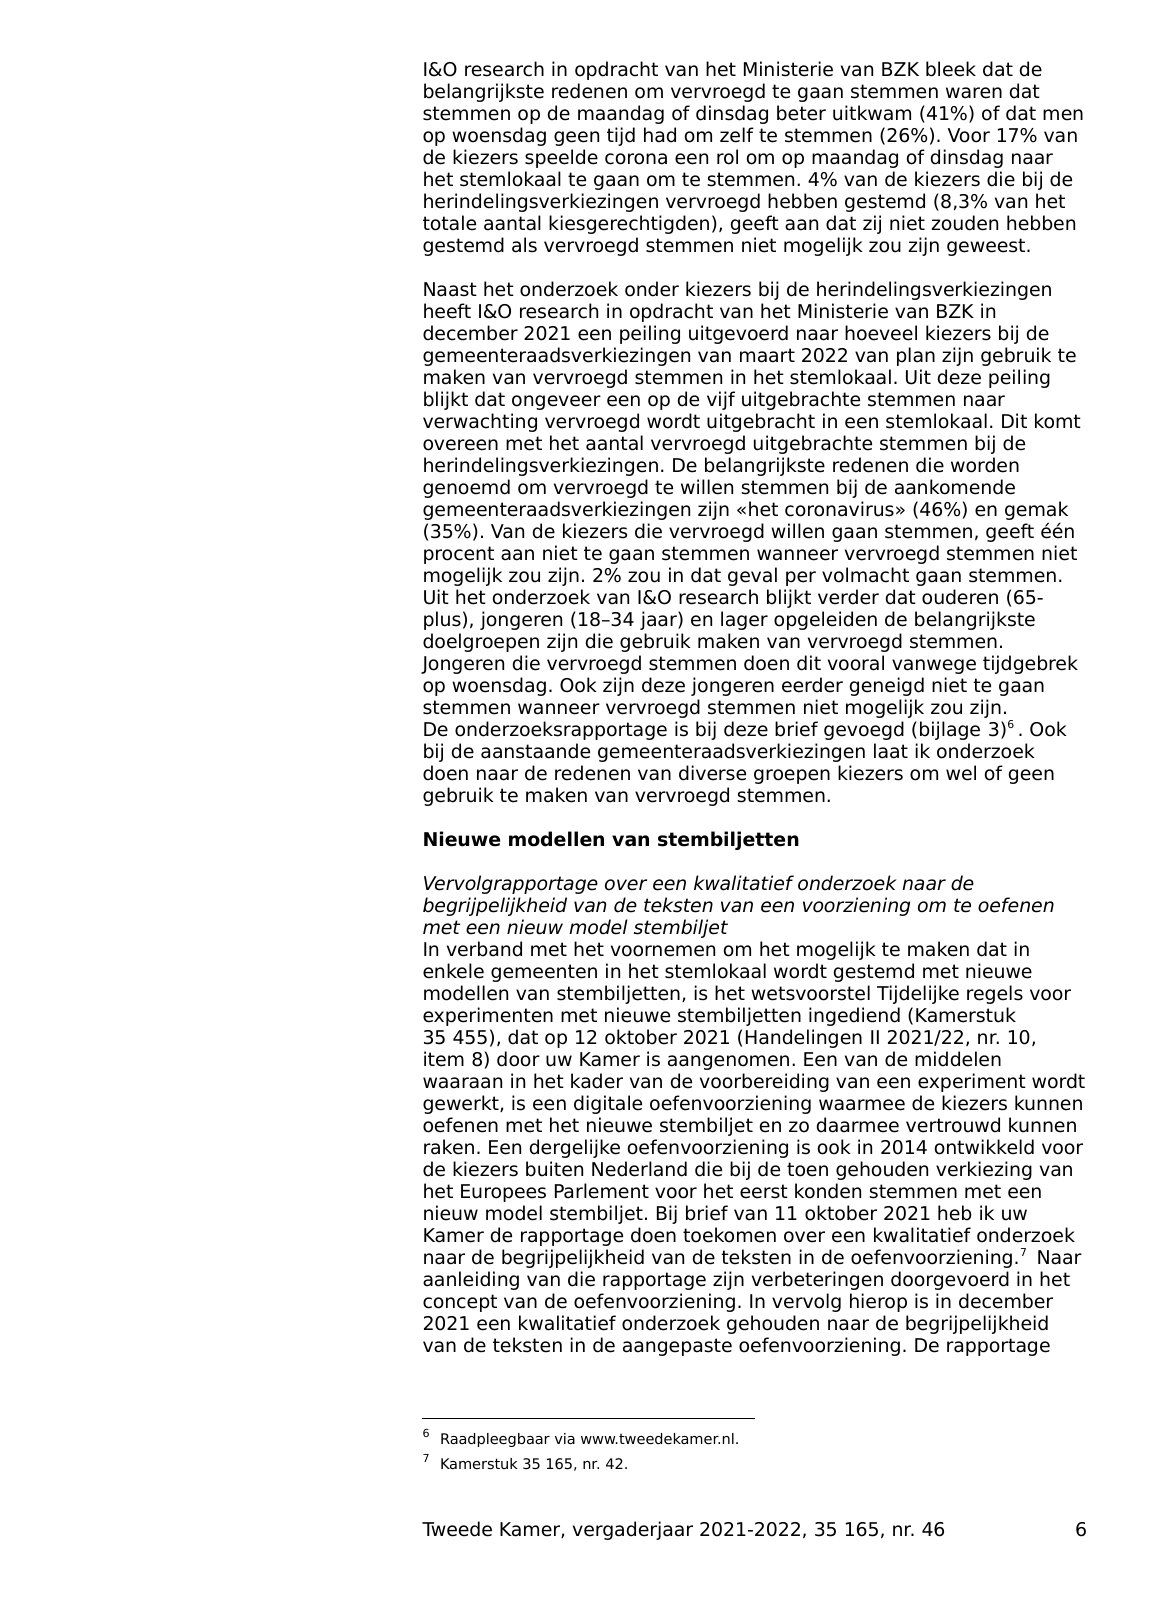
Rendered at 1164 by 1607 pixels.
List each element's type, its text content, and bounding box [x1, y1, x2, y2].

text Vervolgrapportage over een kwalitatief onderzoek naar de begrijpelijkheid van de teksten van een voorziening om te oefenen met een nieuw model stembiljet [422, 873, 1087, 939]
text In verband met het voornemen om het mogelijk te maken dat in enkele gemeenten in het stemlokaal wordt gestemd met nieuwe modellen van stembiljetten, is het wetsvoorstel Tijdelijke regels voor experimenten met nieuwe stembiljetten ingediend (Kamerstuk 35 455), dat op 12 oktober 2021 (Handelingen II 2021/22, nr. 10, item 8) door uw Kamer is aangenomen. Een van de middelen waaraan in het kader van de voorbereiding van een experiment wordt gewerkt, is een digitale oefenvoorziening waarmee de kiezers kunnen oefenen met het nieuwe stembiljet en zo daarmee vertrouwd kunnen raken. Een dergelijke oefenvoorziening is ook in 2014 ontwikkeld voor de kiezers buiten Nederland die bij de toen gehouden verkiezing van het Europees Parlement voor het eerst konden stemmen met een nieuw model stembiljet. Bij brief van 11 oktober 2021 heb ik uw Kamer de rapportage doen toekomen over een kwalitatief onderzoek naar de begrijpelijkheid van de teksten in de oefenvoorziening. Naar aanleiding van die rapportage zijn verbeteringen doorgevoerd in het concept van de oefenvoorziening. In vervolg hierop is in december 2021 een kwalitatief onderzoek gehouden naar de begrijpelijkheid van de teksten in de aangepaste oefenvoorziening. De rapportage [422, 939, 1087, 1356]
text Naast het onderzoek onder kiezers bij de herindelingsverkiezingen heeft I&O research in opdracht van het Ministerie van BZK in december 2021 een peiling uitgevoerd naar hoeveel kiezers bij de gemeenteraadsverkiezingen van maart 2022 van plan zijn gebruik te maken van vervroegd stemmen in het stemlokaal. Uit deze peiling blijkt dat ongeveer een op de vijf uitgebrachte stemmen naar verwachting vervroegd wordt uitgebracht in een stemlokaal. Dit komt overeen met het aantal vervroegd uitgebrachte stemmen bij de herindelingsverkiezingen. De belangrijkste redenen die worden genoemd om vervroegd te willen stemmen bij de aankomende gemeenteraadsverkiezingen zijn «het coronavirus» (46%) en gemak (35%). Van de kiezers die vervroegd willen gaan stemmen, geeft één procent aan niet te gaan stemmen wanneer vervroegd stemmen niet mogelijk zou zijn. 2% zou in dat geval per volmacht gaan stemmen. [422, 279, 1087, 587]
subtitle Nieuwe modellen van stembiljetten [422, 829, 1087, 851]
text Raadpleegbaar via www.tweedekamer.nl. [422, 1427, 1087, 1449]
text Uit het onderzoek van I&O research blijkt verder dat ouderen (65-plus), jongeren (18–34 jaar) en lager opgeleiden de belangrijkste doelgroepen zijn die gebruik maken van vervroegd stemmen. Jongeren die vervroegd stemmen doen dit vooral vanwege tijdgebrek op woensdag. Ook zijn deze jongeren eerder geneigd niet te gaan stemmen wanneer vervroegd stemmen niet mogelijk zou zijn. [422, 587, 1087, 719]
text De onderzoeksrapportage is bij deze brief gevoegd (bijlage 3). Ook bij de aanstaande gemeenteraadsverkiezingen laat ik onderzoek doen naar de redenen van diverse groepen kiezers om wel of geen gebruik te maken van vervroegd stemmen. [422, 719, 1087, 807]
text I&O research in opdracht van het Ministerie van BZK bleek dat de belangrijkste redenen om vervroegd te gaan stemmen waren dat stemmen op de maandag of dinsdag beter uitkwam (41%) of dat men op woensdag geen tijd had om zelf te stemmen (26%). Voor 17% van de kiezers speelde corona een rol om op maandag of dinsdag naar het stemlokaal te gaan om te stemmen. 4% van de kiezers die bij de herindelingsverkiezingen vervroegd hebben gestemd (8,3% van het totale aantal kiesgerechtigden), geeft aan dat zij niet zouden hebben gestemd als vervroegd stemmen niet mogelijk zou zijn geweest. [422, 59, 1087, 257]
text Kamerstuk 35 165, nr. 42. [422, 1452, 1087, 1474]
